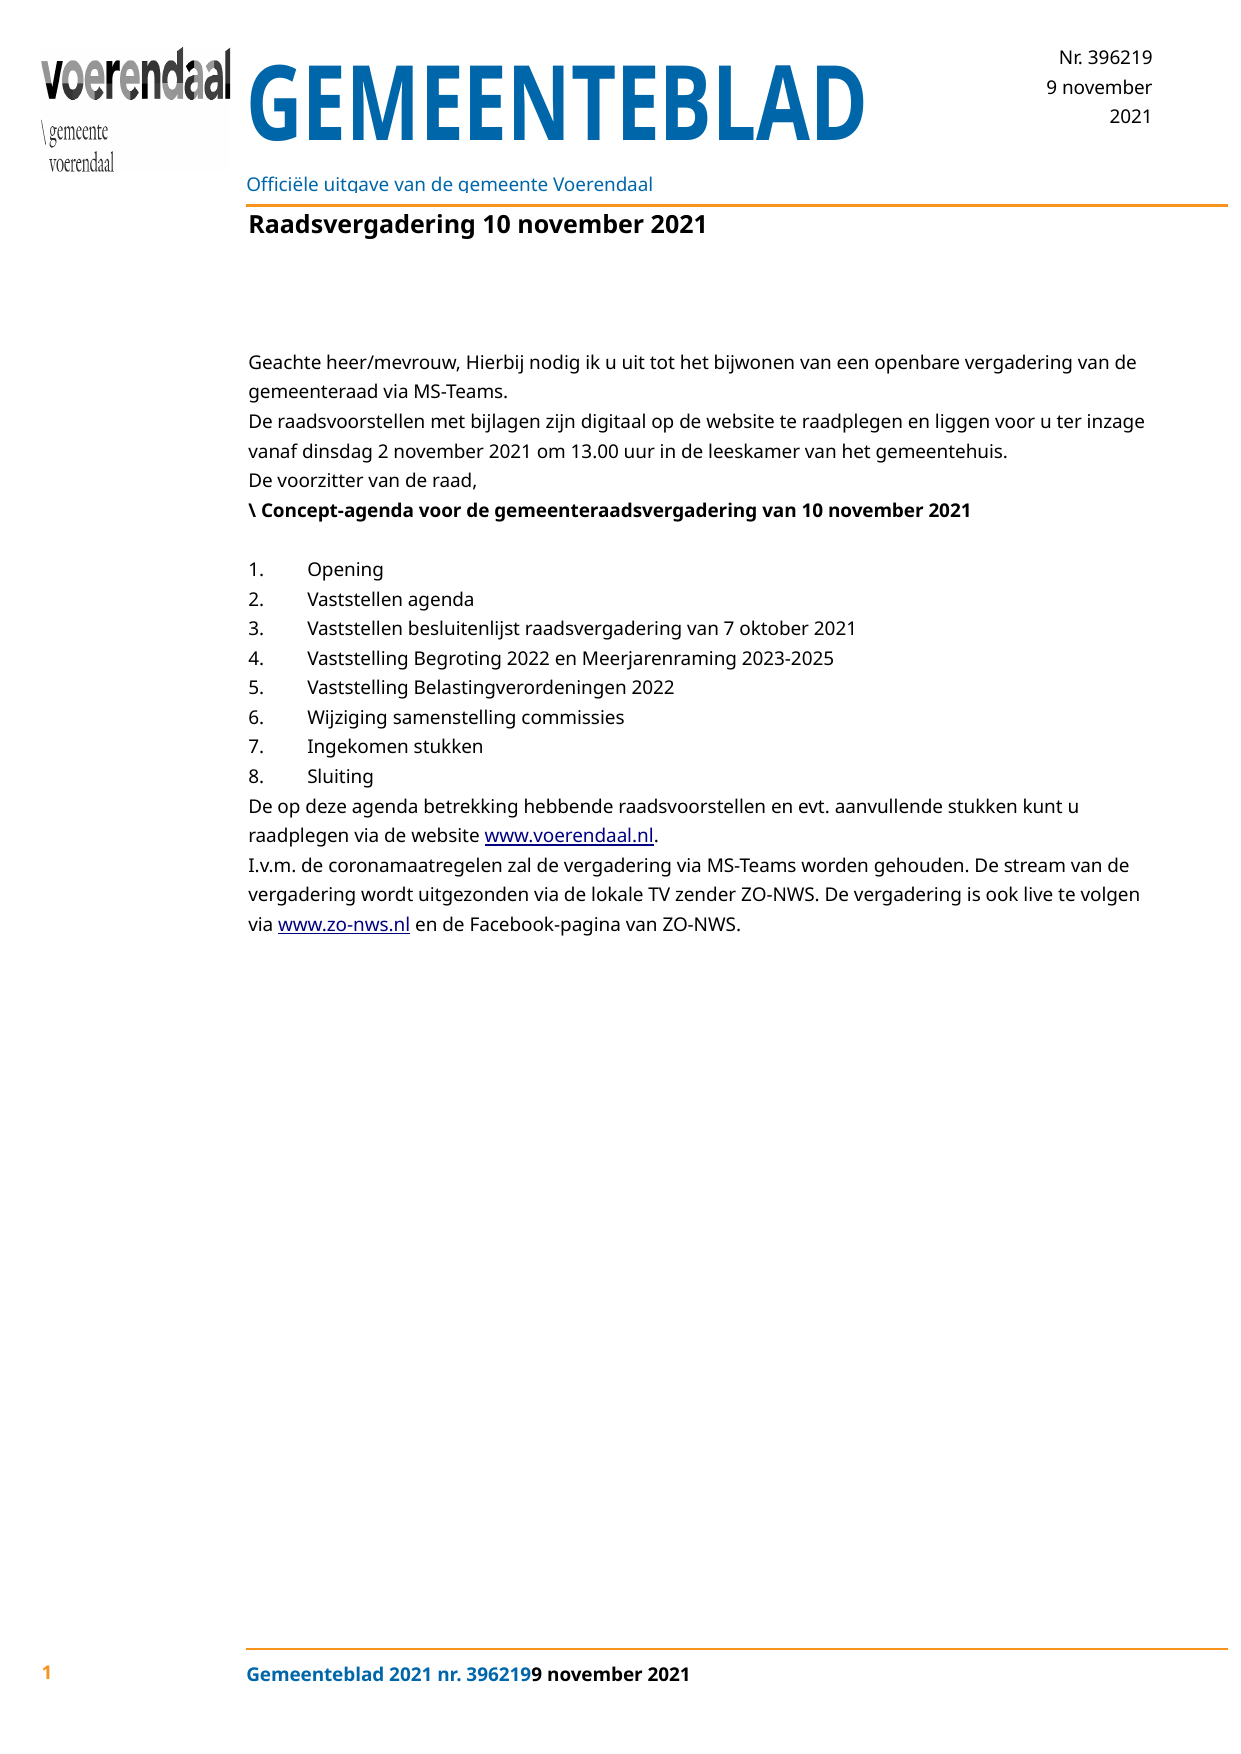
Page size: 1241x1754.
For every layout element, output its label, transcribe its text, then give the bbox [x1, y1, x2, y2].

picture [41, 47, 231, 172]
list Vaststelling Belastingverordeningen 2022 [248, 674, 1152, 700]
text De op deze agenda betrekking hebbende raadsvoorstellen en evt. aanvullende stukken kunt u raadplegen via de website www.voerendaal.nl. [248, 793, 1152, 848]
text De raadsvoorstellen met bijlagen zijn digitaal op de website te raadplegen en liggen voor u ter inzage vanaf dinsdag 2 november 2021 om 13.00 uur in de leeskamer van het gemeentehuis. [248, 408, 1152, 464]
list Sluiting [248, 763, 1152, 789]
list Opening [248, 556, 1152, 582]
list Wijziging samenstelling commissies [248, 704, 1152, 730]
text Raadsvergadering 10 november 2021 [248, 207, 1152, 241]
text Geachte heer/mevrouw, Hierbij nodig ik u uit tot het bijwonen van een openbare vergadering van de gemeenteraad via MS-Teams. [248, 349, 1152, 404]
text I.v.m. de coronamaatregelen zal de vergadering via MS-Teams worden gehouden. De stream van de vergadering wordt uitgezonden via de lokale TV zender ZO-NWS. De vergadering is ook live te volgen via www.zo-nws.nl en de Facebook-pagina van ZO-NWS. [248, 852, 1152, 937]
list Vaststellen besluitenlijst raadsvergadering van 7 oktober 2021 [248, 615, 1152, 641]
text De voorzitter van de raad, [248, 467, 1152, 493]
list Ingekomen stukken [248, 734, 1152, 759]
list Vaststellen agenda [248, 586, 1152, 612]
list Vaststelling Begroting 2022 en Meerjarenraming 2023-2025 [248, 645, 1152, 671]
text \ Concept-agenda voor de gemeenteraadsvergadering van 10 november 2021 [248, 497, 1152, 523]
